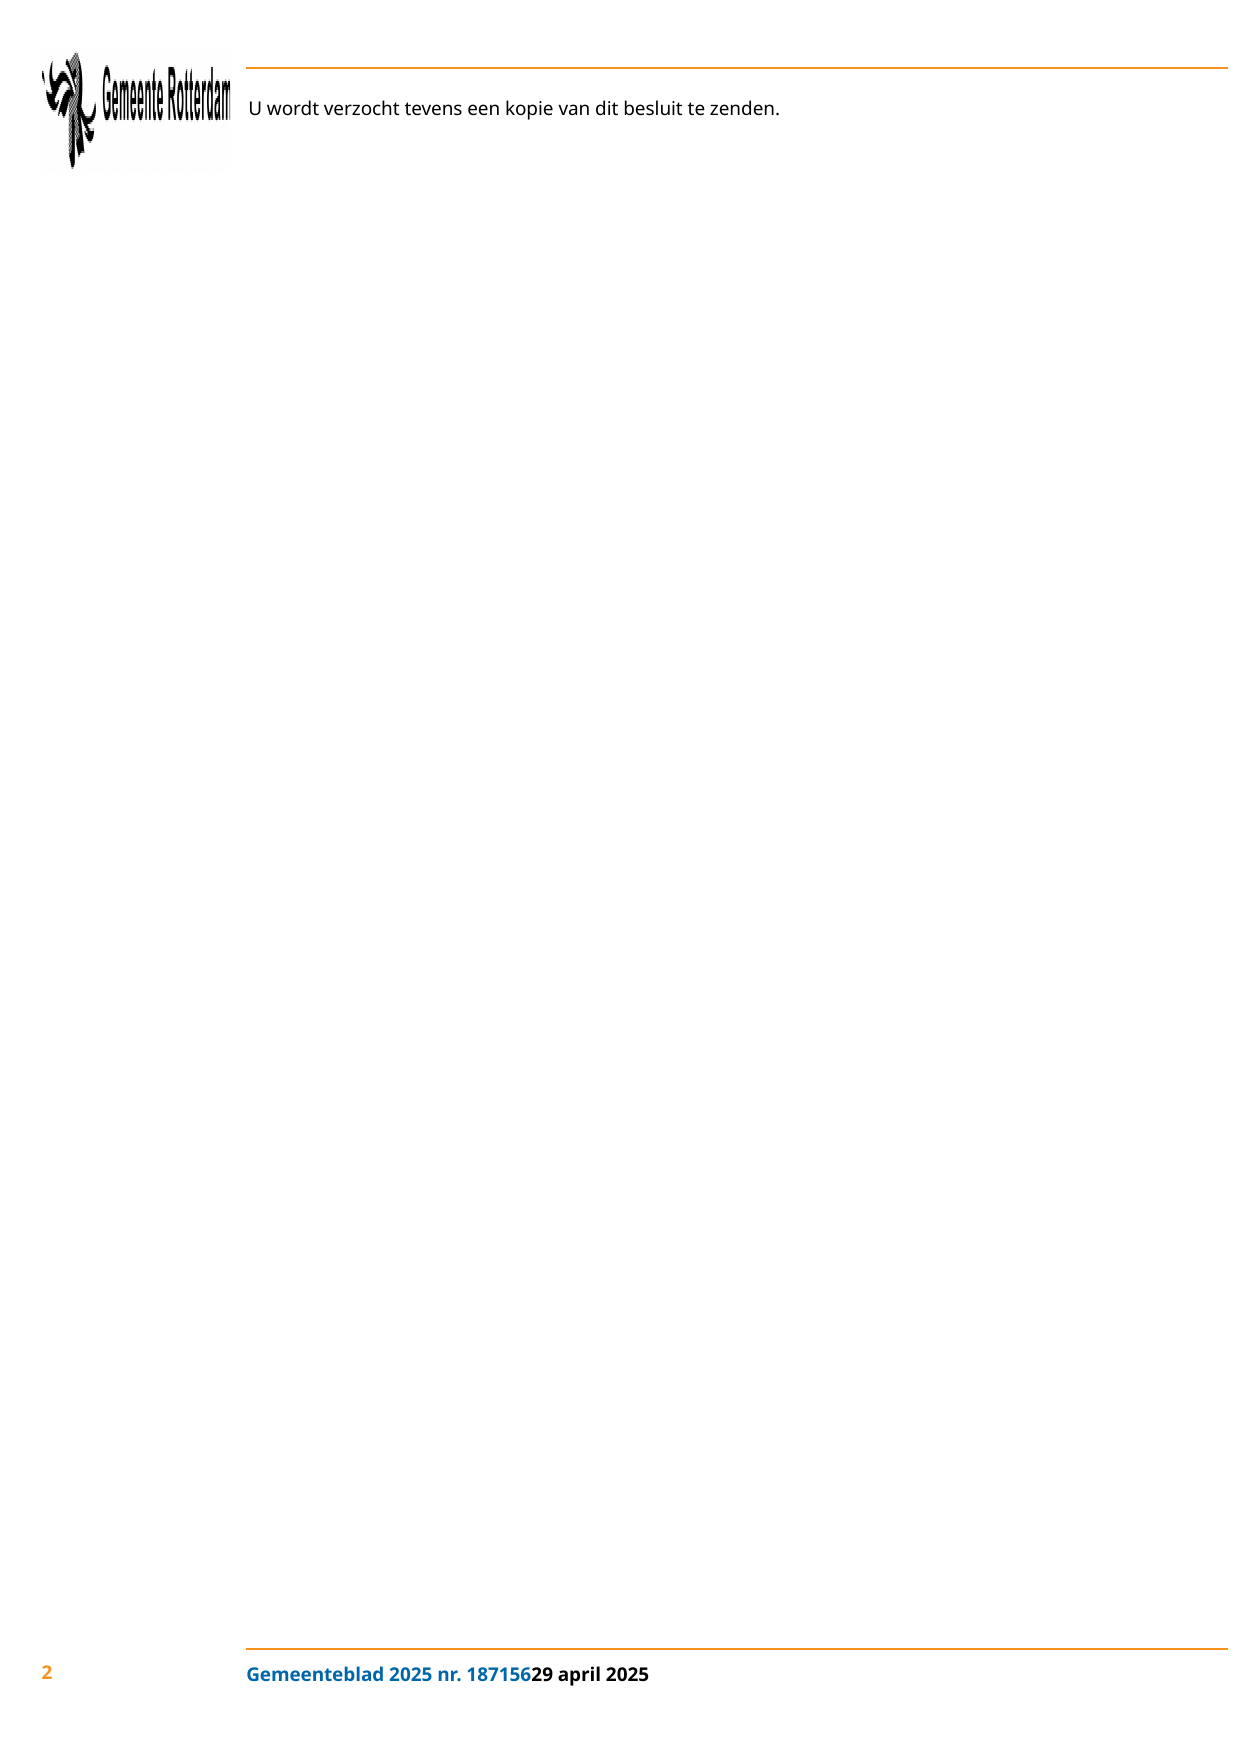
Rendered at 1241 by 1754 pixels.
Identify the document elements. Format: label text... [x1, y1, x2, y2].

picture [41, 47, 231, 172]
text U wordt verzocht tevens een kopie van dit besluit te zenden. [248, 95, 1152, 121]
